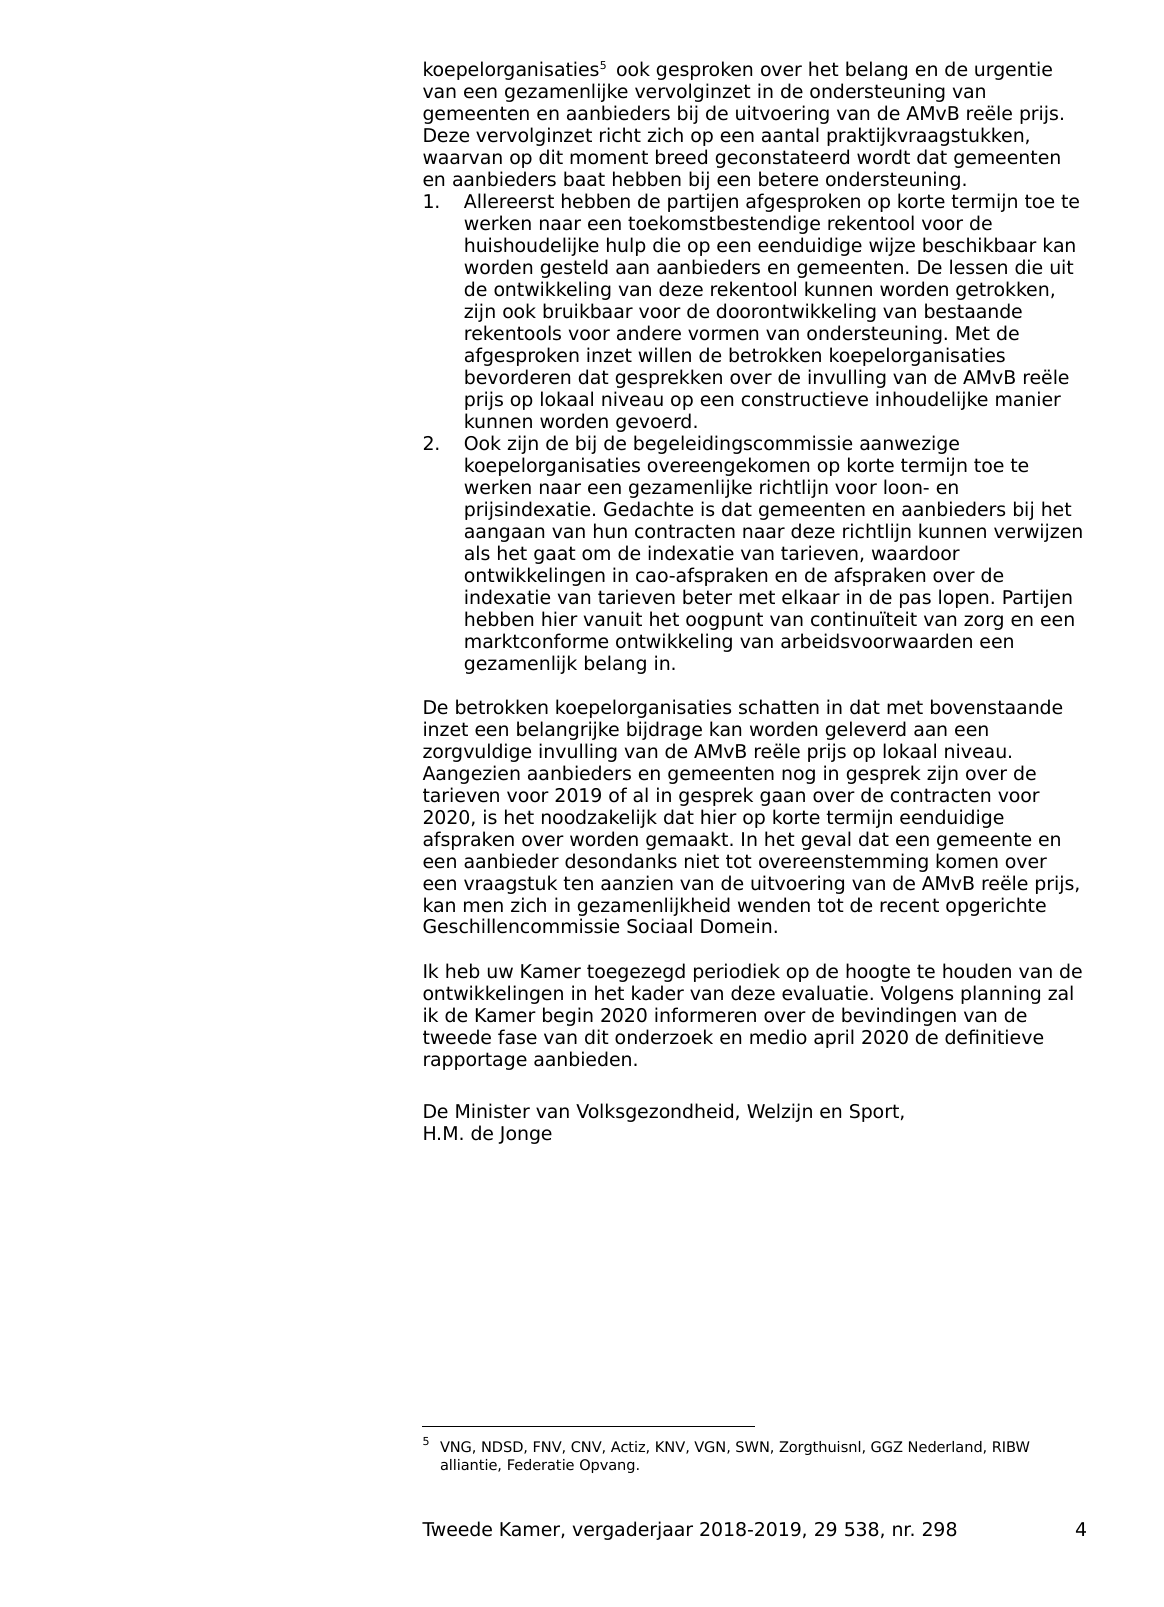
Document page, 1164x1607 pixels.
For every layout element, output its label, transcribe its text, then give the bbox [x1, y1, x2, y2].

text De betrokken koepelorganisaties schatten in dat met bovenstaande inzet een belangrijke bijdrage kan worden geleverd aan een zorgvuldige invulling van de AMvB reële prijs op lokaal niveau. Aangezien aanbieders en gemeenten nog in gesprek zijn over de tarieven voor 2019 of al in gesprek gaan over de contracten voor 2020, is het noodzakelijk dat hier op korte termijn eenduidige afspraken over worden gemaakt. In het geval dat een gemeente en een aanbieder desondanks niet tot overeenstemming komen over een vraagstuk ten aanzien van de uitvoering van de AMvB reële prijs, kan men zich in gezamenlijkheid wenden tot de recent opgerichte Geschillencommissie Sociaal Domein. [422, 697, 1087, 938]
text 2. Ook zijn de bij de begeleidingscommissie aanwezige koepelorganisaties overeengekomen op korte termijn toe te werken naar een gezamenlijke richtlijn voor loon- en prijsindexatie. Gedachte is dat gemeenten en aanbieders bij het aangaan van hun contracten naar deze richtlijn kunnen verwijzen als het gaat om de indexatie van tarieven, waardoor ontwikkelingen in cao-afspraken en de afspraken over de indexatie van tarieven beter met elkaar in de pas lopen. Partijen hebben hier vanuit het oogpunt van continuïteit van zorg en een marktconforme ontwikkeling van arbeidsvoorwaarden een gezamenlijk belang in. [422, 433, 1087, 674]
text koepelorganisaties ook gesproken over het belang en de urgentie van een gezamenlijke vervolginzet in de ondersteuning van gemeenten en aanbieders bij de uitvoering van de AMvB reële prijs. Deze vervolginzet richt zich op een aantal praktijkvraagstukken, waarvan op dit moment breed geconstateerd wordt dat gemeenten en aanbieders baat hebben bij een betere ondersteuning. [422, 59, 1087, 191]
text VNG, NDSD, FNV, CNV, Actiz, KNV, VGN, SWN, Zorgthuisnl, GGZ Nederland, RIBW alliantie, Federatie Opvang. [422, 1435, 1087, 1474]
text De Minister van Volksgezondheid, Welzijn en Sport, H.M. de Jonge [422, 1101, 1087, 1144]
text Ik heb uw Kamer toegezegd periodiek op de hoogte te houden van de ontwikkelingen in het kader van deze evaluatie. Volgens planning zal ik de Kamer begin 2020 informeren over de bevindingen van de tweede fase van dit onderzoek en medio april 2020 de definitieve rapportage aanbieden. [422, 961, 1087, 1071]
text 1. Allereerst hebben de partijen afgesproken op korte termijn toe te werken naar een toekomstbestendige rekentool voor de huishoudelijke hulp die op een eenduidige wijze beschikbaar kan worden gesteld aan aanbieders en gemeenten. De lessen die uit de ontwikkeling van deze rekentool kunnen worden getrokken, zijn ook bruikbaar voor de doorontwikkeling van bestaande rekentools voor andere vormen van ondersteuning. Met de afgesproken inzet willen de betrokken koepelorganisaties bevorderen dat gesprekken over de invulling van de AMvB reële prijs op lokaal niveau op een constructieve inhoudelijke manier kunnen worden gevoerd. [422, 191, 1087, 433]
